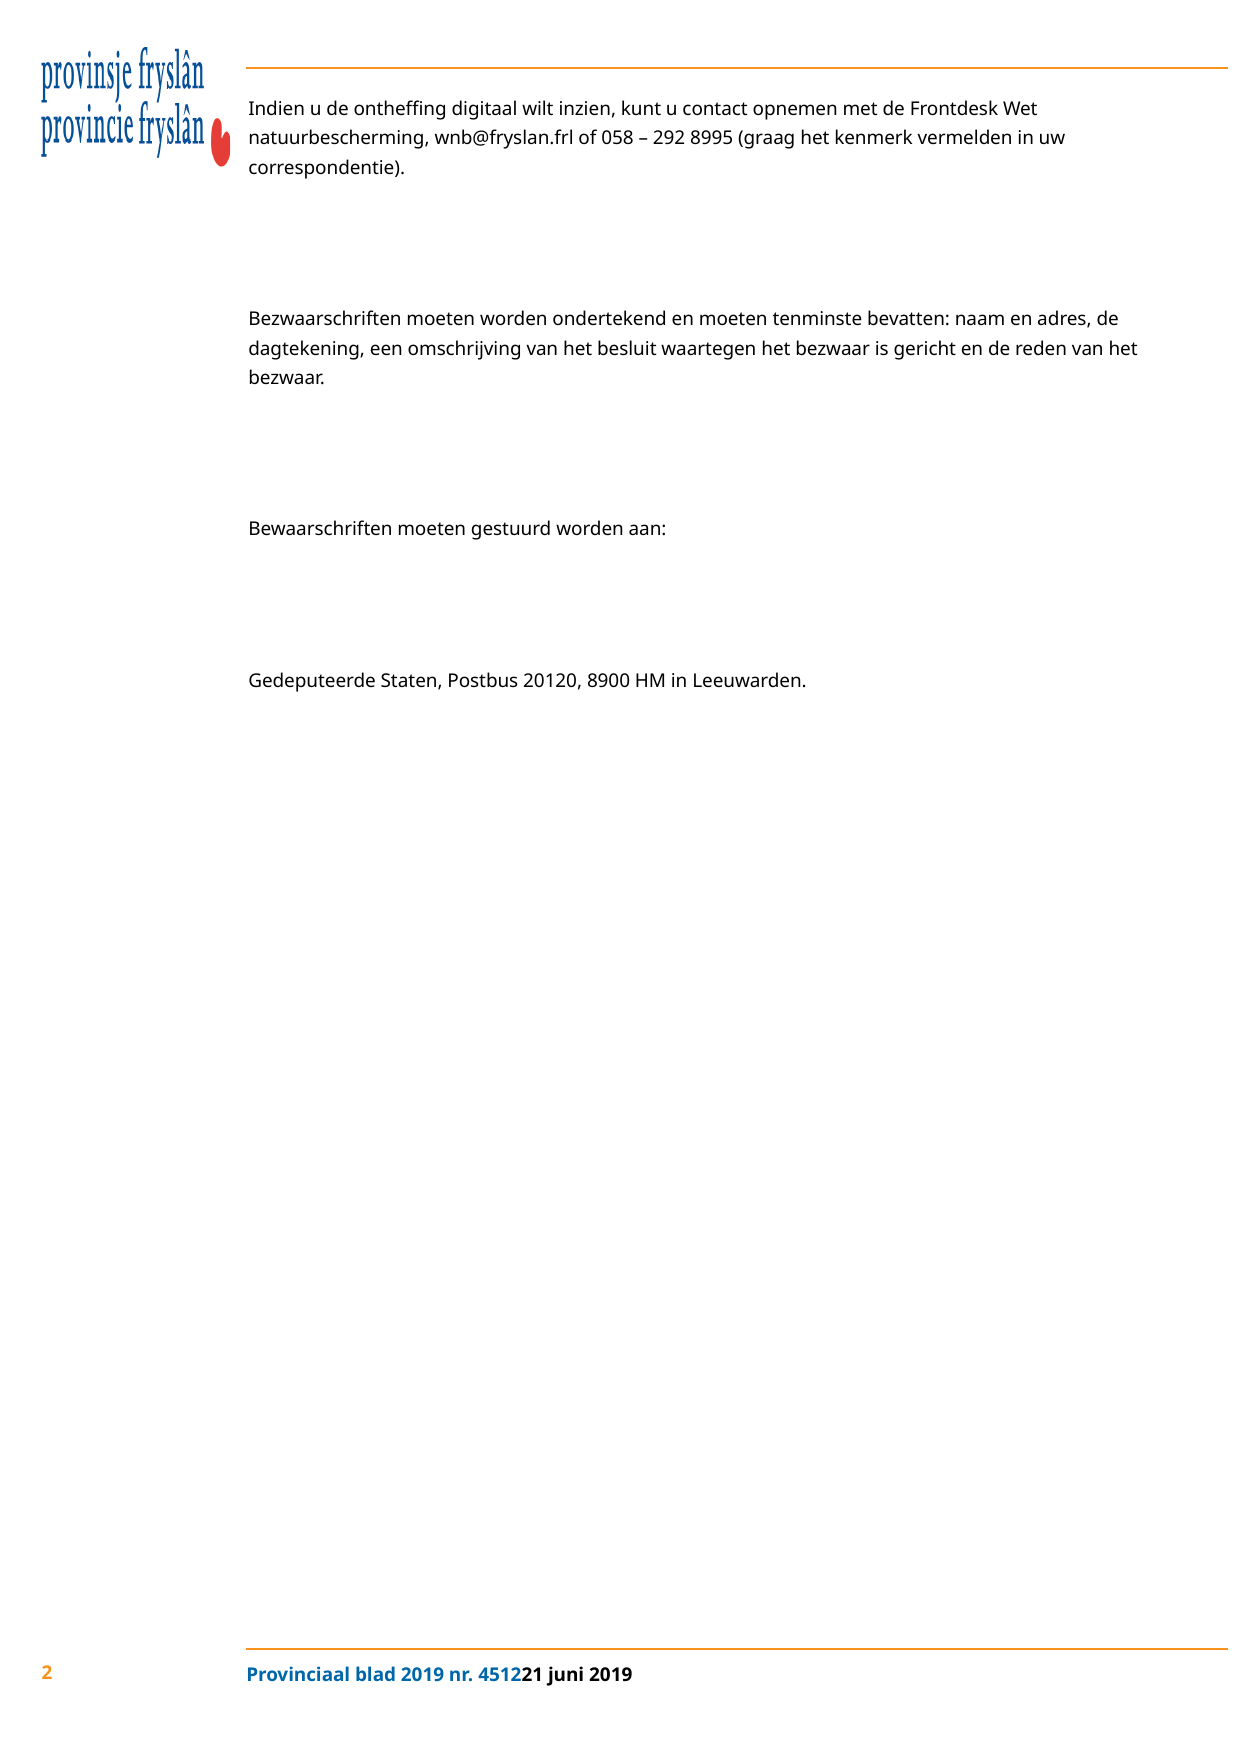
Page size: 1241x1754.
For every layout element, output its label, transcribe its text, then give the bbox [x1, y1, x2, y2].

text Gedeputeerde Staten, Postbus 20120, 8900 HM in Leeuwarden. [248, 667, 1152, 693]
text Bewaarschriften moeten gestuurd worden aan: [248, 516, 1152, 541]
text Indien u de ontheffing digitaal wilt inzien, kunt u contact opnemen met de Frontdesk Wet natuurbescherming, wnb@fryslan.frl of 058 – 292 8995 (graag het kenmerk vermelden in uw correspondentie). [248, 95, 1152, 180]
picture [41, 47, 231, 172]
text Bezwaarschriften moeten worden ondertekend en moeten tenminste bevatten: naam en adres, de dagtekening, een omschrijving van het besluit waartegen het bezwaar is gericht en de reden van het bezwaar. [248, 305, 1152, 390]
